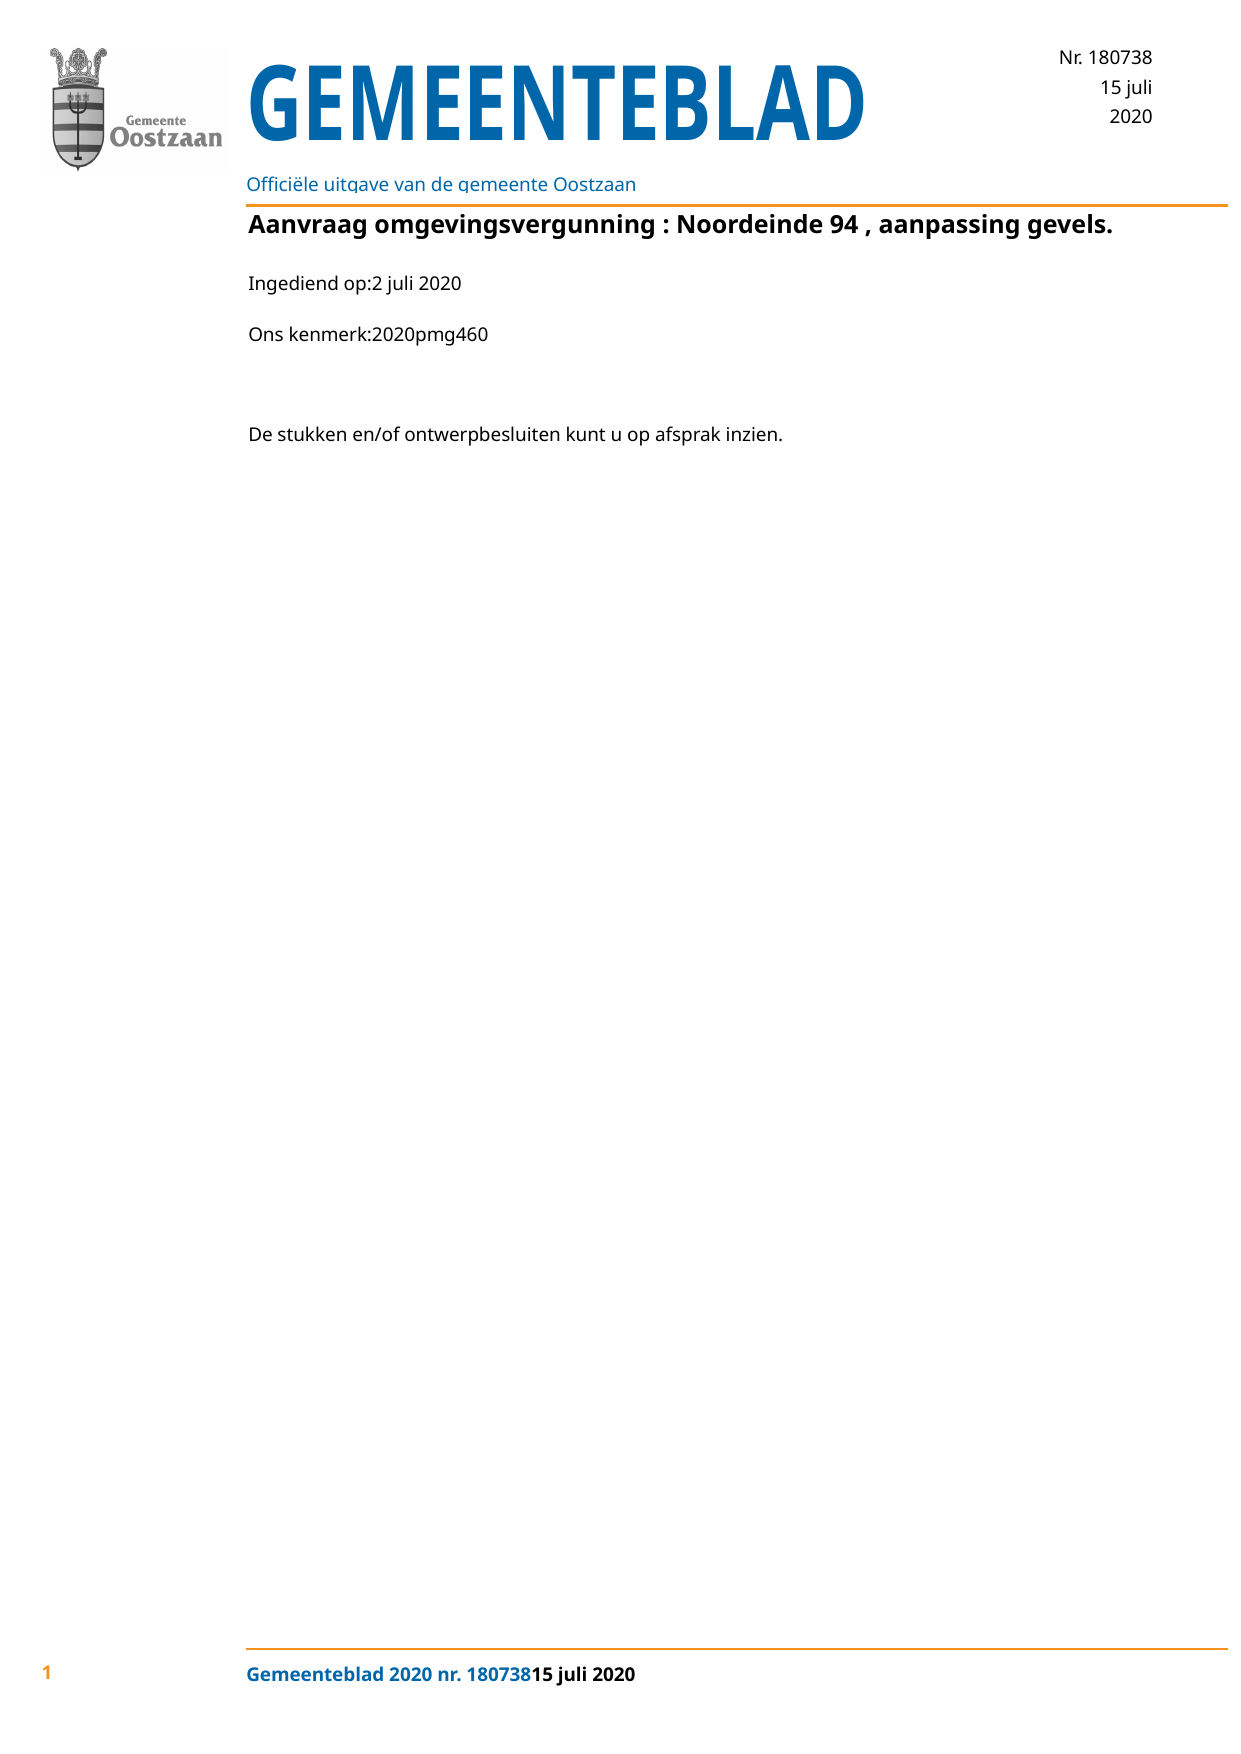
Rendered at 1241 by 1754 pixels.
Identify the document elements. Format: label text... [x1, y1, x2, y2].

text Ons kenmerk:2020pmg460 [248, 321, 1152, 346]
picture [41, 47, 231, 172]
text Aanvraag omgevingsvergunning : Noordeinde 94 , aanpassing gevels. [248, 207, 1152, 241]
text De stukken en/of ontwerpbesluiten kunt u op afsprak inzien. [248, 422, 1152, 447]
text Ingediend op:2 juli 2020 [248, 270, 1152, 296]
